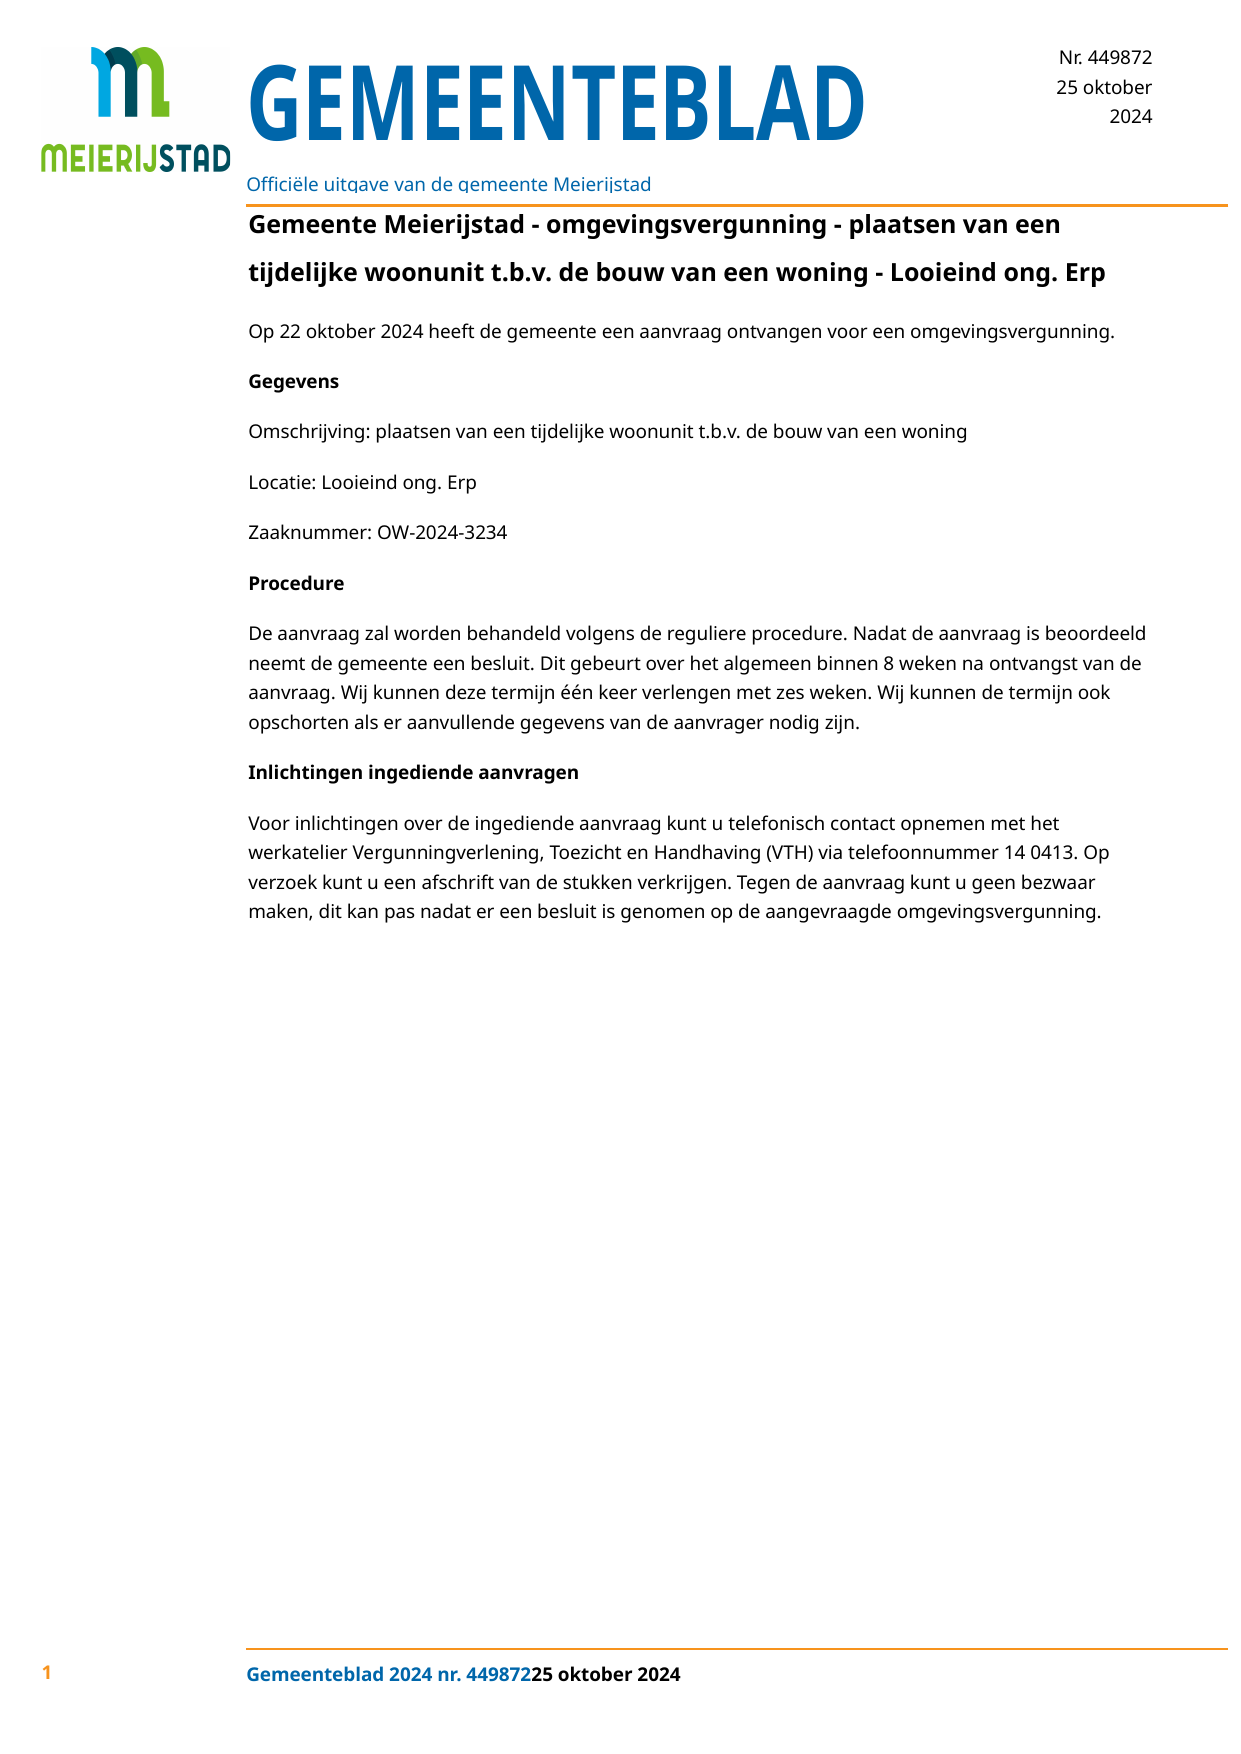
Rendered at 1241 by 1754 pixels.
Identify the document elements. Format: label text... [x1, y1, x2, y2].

text Locatie: Looieind ong. Erp [248, 469, 1152, 495]
text Gegevens [248, 368, 1152, 394]
text Voor inlichtingen over de ingediende aanvraag kunt u telefonisch contact opnemen met het werkatelier Vergunningverlening, Toezicht en Handhaving (VTH) via telefoonnummer 14 0413. Op verzoek kunt u een afschrift van de stukken verkrijgen. Tegen de aanvraag kunt u geen bezwaar maken, dit kan pas nadat er een besluit is genomen op de aangevraagde omgevingsvergunning. [248, 810, 1152, 924]
text Procedure [248, 570, 1152, 596]
picture [41, 47, 231, 172]
text De aanvraag zal worden behandeld volgens de reguliere procedure. Nadat de aanvraag is beoordeeld neemt de gemeente een besluit. Dit gebeurt over het algemeen binnen 8 weken na ontvangst van de aanvraag. Wij kunnen deze termijn één keer verlengen met zes weken. Wij kunnen de termijn ook opschorten als er aanvullende gegevens van de aanvrager nodig zijn. [248, 620, 1152, 735]
text Zaaknummer: OW-2024-3234 [248, 519, 1152, 545]
text Gemeente Meierijstad - omgevingsvergunning - plaatsen van een tijdelijke woonunit t.b.v. de bouw van een woning - Looieind ong. Erp [248, 207, 1152, 288]
text Omschrijving: plaatsen van een tijdelijke woonunit t.b.v. de bouw van een woning [248, 419, 1152, 444]
text Op 22 oktober 2024 heeft de gemeente een aanvraag ontvangen voor een omgevingsvergunning. [248, 318, 1152, 344]
text Inlichtingen ingediende aanvragen [248, 759, 1152, 785]
